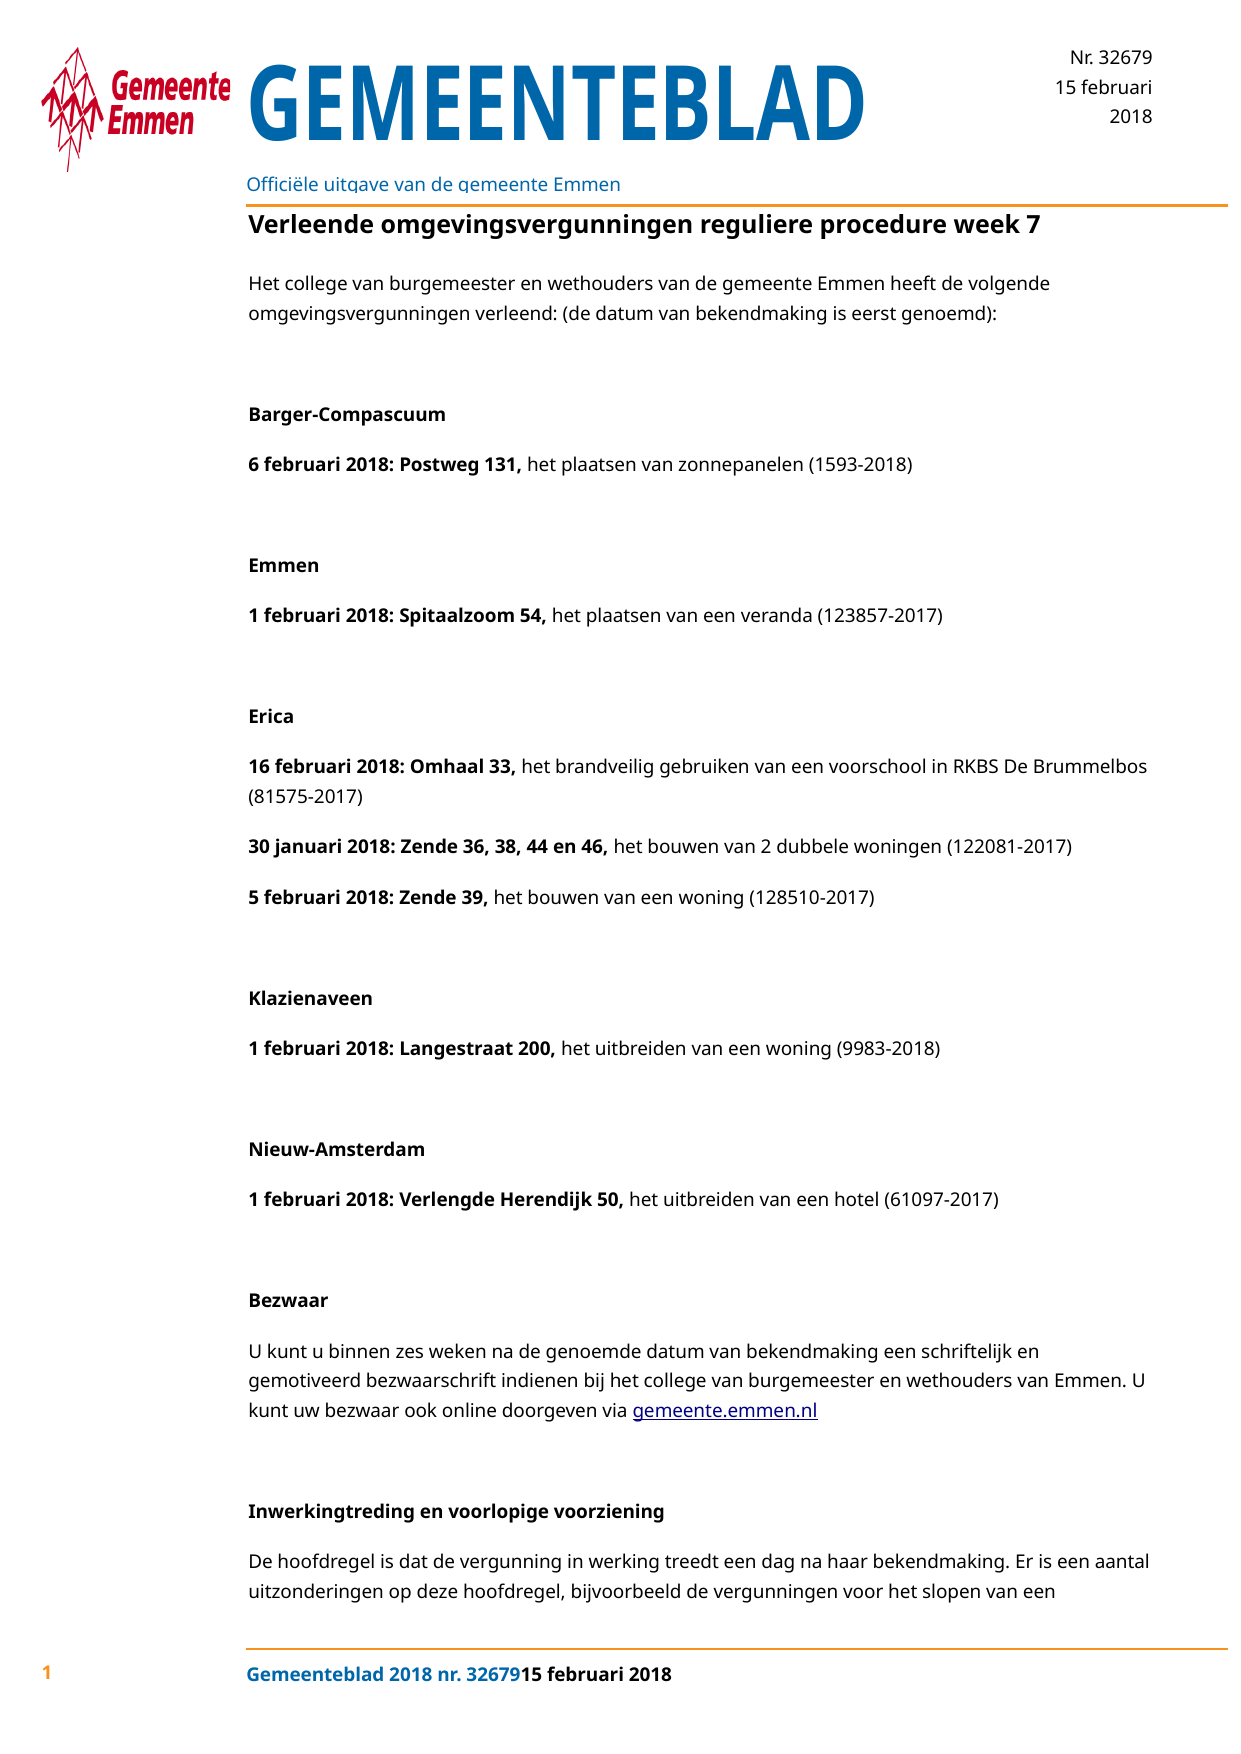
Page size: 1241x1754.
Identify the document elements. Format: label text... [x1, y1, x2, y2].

text Bezwaar [248, 1287, 1152, 1313]
text 5 februari 2018: Zende 39, het bouwen van een woning (128510-2017) [248, 884, 1152, 910]
text Emmen [248, 552, 1152, 578]
text Klazienaveen [248, 985, 1152, 1011]
text U kunt u binnen zes weken na de genoemde datum van bekendmaking een schriftelijk en gemotiveerd bezwaarschrift indienen bij het college van burgemeester en wethouders van Emmen. U kunt uw bezwaar ook online doorgeven via gemeente.emmen.nl [248, 1338, 1152, 1423]
text 1 februari 2018: Spitaalzoom 54, het plaatsen van een veranda (123857-2017) [248, 602, 1152, 628]
text 30 januari 2018: Zende 36, 38, 44 en 46, het bouwen van 2 dubbele woningen (122081-2017) [248, 834, 1152, 859]
text 16 februari 2018: Omhaal 33, het brandveilig gebruiken van een voorschool in RKBS De Brummelbos (81575-2017) [248, 754, 1152, 809]
text Het college van burgemeester en wethouders van de gemeente Emmen heeft de volgende omgevingsvergunningen verleend: (de datum van bekendmaking is eerst genoemd): [248, 270, 1152, 326]
text 6 februari 2018: Postweg 131, het plaatsen van zonnepanelen (1593-2018) [248, 451, 1152, 477]
text Inwerkingtreding en voorlopige voorziening [248, 1498, 1152, 1523]
picture [41, 47, 231, 172]
text 1 februari 2018: Verlengde Herendijk 50, het uitbreiden van een hotel (61097-2017) [248, 1187, 1152, 1212]
text Nieuw-Amsterdam [248, 1136, 1152, 1162]
text De hoofdregel is dat de vergunning in werking treedt een dag na haar bekendmaking. Er is een aantal uitzonderingen op deze hoofdregel, bijvoorbeeld de vergunningen voor het slopen van een [248, 1548, 1152, 1603]
text Barger-Compascuum [248, 401, 1152, 426]
text 1 februari 2018: Langestraat 200, het uitbreiden van een woning (9983-2018) [248, 1035, 1152, 1061]
text Verleende omgevingsvergunningen reguliere procedure week 7 [248, 207, 1152, 241]
text Erica [248, 703, 1152, 729]
